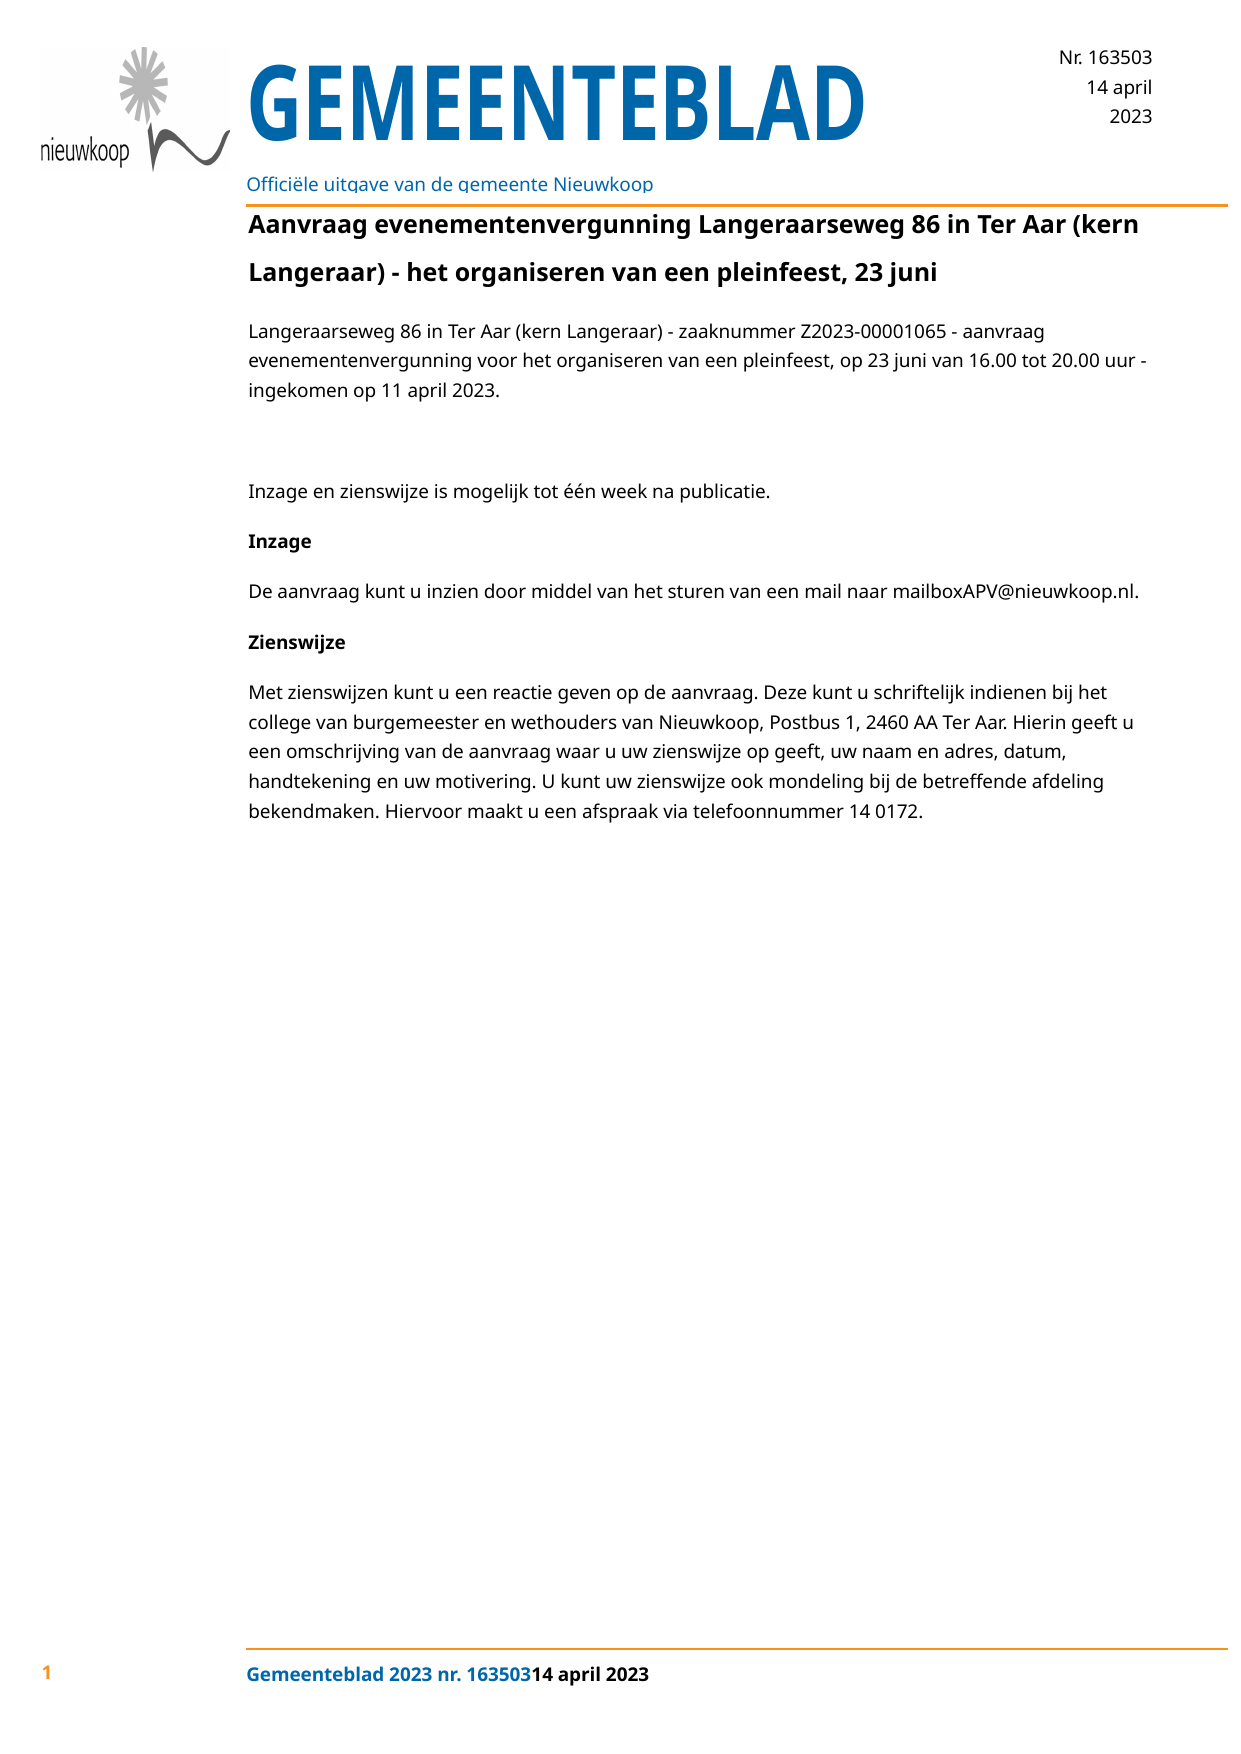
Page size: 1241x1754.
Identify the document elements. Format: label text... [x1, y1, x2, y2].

picture [41, 47, 231, 172]
text Met zienswijzen kunt u een reactie geven op de aanvraag. Deze kunt u schriftelijk indienen bij het college van burgemeester en wethouders van Nieuwkoop, Postbus 1, 2460 AA Ter Aar. Hierin geeft u een omschrijving van de aanvraag waar u uw zienswijze op geeft, uw naam en adres, datum, handtekening en uw motivering. U kunt uw zienswijze ook mondeling bij de betreffende afdeling bekendmaken. Hiervoor maakt u een afspraak via telefoonnummer 14 0172. [248, 679, 1152, 824]
text De aanvraag kunt u inzien door middel van het sturen van een mail naar mailboxAPV@nieuwkoop.nl. [248, 579, 1152, 604]
text Zienswijze [248, 629, 1152, 655]
text Inzage [248, 528, 1152, 554]
text Langeraarseweg 86 in Ter Aar (kern Langeraar) - zaaknummer Z2023-00001065 - aanvraag evenementenvergunning voor het organiseren van een pleinfeest, op 23 juni van 16.00 tot 20.00 uur - ingekomen op 11 april 2023. [248, 318, 1152, 403]
text Aanvraag evenementenvergunning Langeraarseweg 86 in Ter Aar (kern Langeraar) - het organiseren van een pleinfeest, 23 juni [248, 207, 1152, 288]
text Inzage en zienswijze is mogelijk tot één week na publicatie. [248, 478, 1152, 504]
